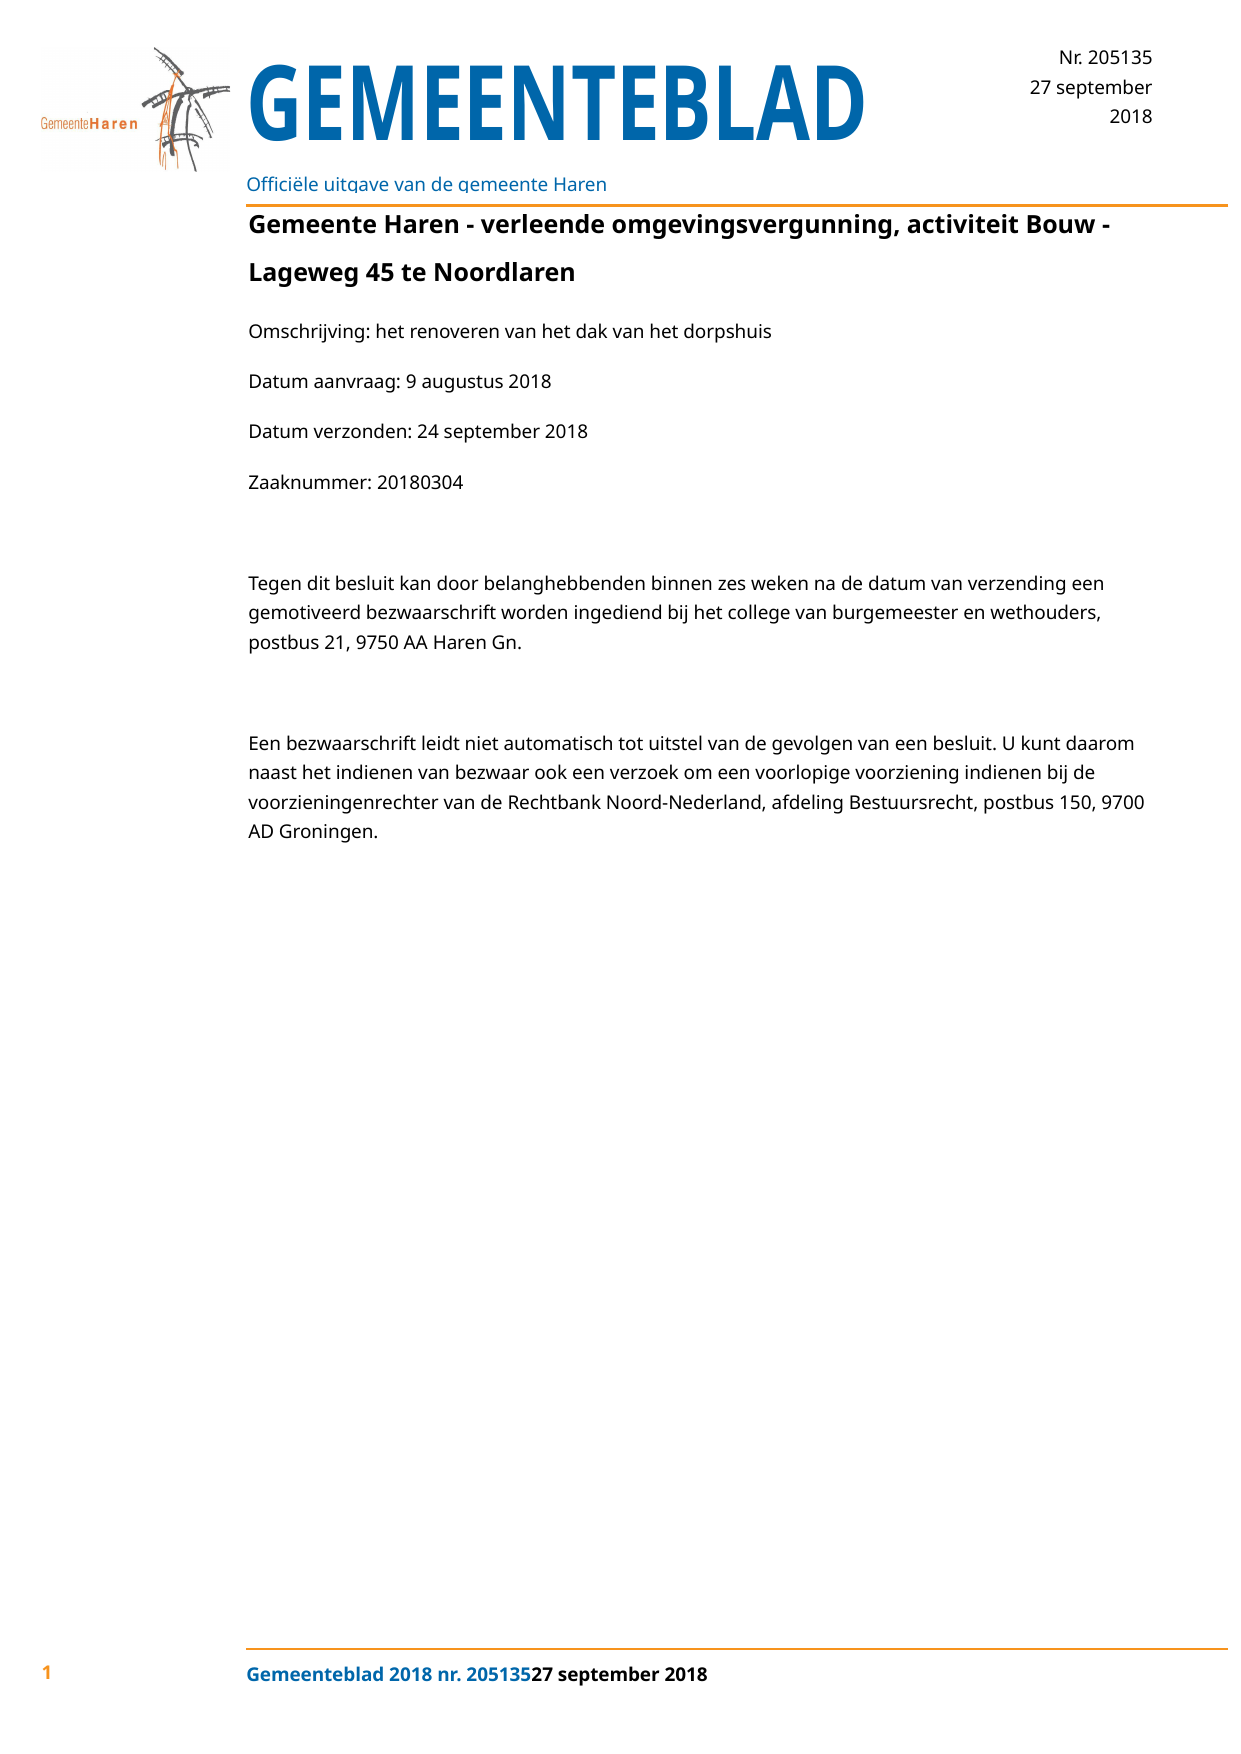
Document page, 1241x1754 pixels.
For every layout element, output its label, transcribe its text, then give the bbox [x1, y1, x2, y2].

text Een bezwaarschrift leidt niet automatisch tot uitstel van de gevolgen van een besluit. U kunt daarom naast het indienen van bezwaar ook een verzoek om een voorlopige voorziening indienen bij de voorzieningenrechter van de Rechtbank Noord-Nederland, afdeling Bestuursrecht, postbus 150, 9700 AD Groningen. [248, 730, 1152, 844]
text Datum verzonden: 24 september 2018 [248, 419, 1152, 444]
text Datum aanvraag: 9 augustus 2018 [248, 368, 1152, 394]
text Omschrijving: het renoveren van het dak van het dorpshuis [248, 318, 1152, 344]
picture [41, 47, 231, 172]
text Gemeente Haren - verleende omgevingsvergunning, activiteit Bouw - Lageweg 45 te Noordlaren [248, 207, 1152, 288]
text Zaaknummer: 20180304 [248, 469, 1152, 495]
text Tegen dit besluit kan door belanghebbenden binnen zes weken na de datum van verzending een gemotiveerd bezwaarschrift worden ingediend bij het college van burgemeester en wethouders, postbus 21, 9750 AA Haren Gn. [248, 570, 1152, 655]
